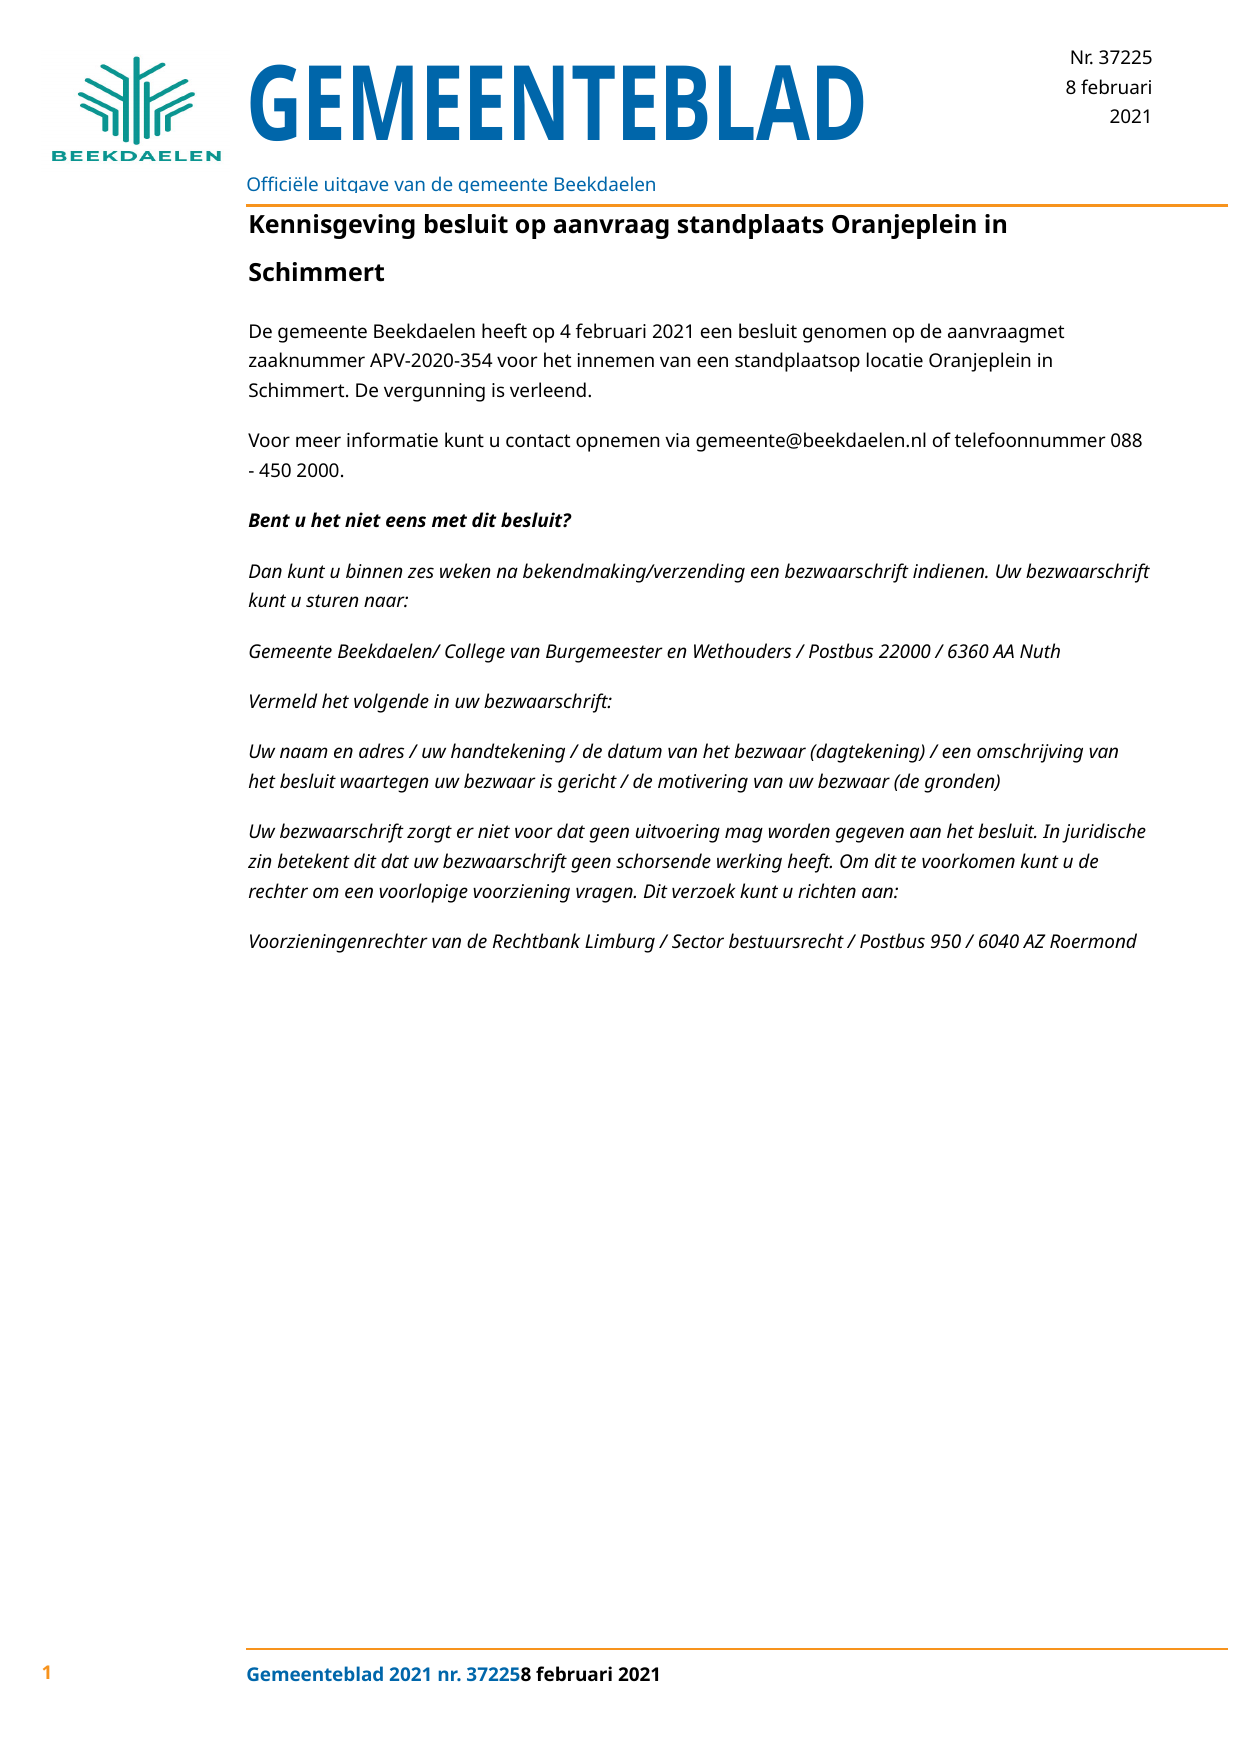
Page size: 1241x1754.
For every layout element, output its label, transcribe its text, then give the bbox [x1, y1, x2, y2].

text Gemeente Beekdaelen/ College van Burgemeester en Wethouders / Postbus 22000 / 6360 AA Nuth [248, 638, 1152, 664]
text Voorzieningenrechter van de Rechtbank Limburg / Sector bestuursrecht / Postbus 950 / 6040 AZ Roermond [248, 928, 1152, 954]
text Vermeld het volgende in uw bezwaarschrift: [248, 688, 1152, 714]
picture [41, 47, 231, 172]
text Bent u het niet eens met dit besluit? [248, 507, 1152, 533]
text Kennisgeving besluit op aanvraag standplaats Oranjeplein in Schimmert [248, 207, 1152, 288]
text De gemeente Beekdaelen heeft op 4 februari 2021 een besluit genomen op de aanvraagmet zaaknummer APV-2020-354 voor het innemen van een standplaatsop locatie Oranjeplein in Schimmert. De vergunning is verleend. [248, 318, 1152, 403]
text Uw bezwaarschrift zorgt er niet voor dat geen uitvoering mag worden gegeven aan het besluit. In juridische zin betekent dit dat uw bezwaarschrift geen schorsende werking heeft. Om dit te voorkomen kunt u de rechter om een voorlopige voorziening vragen. Dit verzoek kunt u richten aan: [248, 819, 1152, 904]
text Voor meer informatie kunt u contact opnemen via gemeente@beekdaelen.nl of telefoonnummer 088 - 450 2000. [248, 427, 1152, 483]
text Dan kunt u binnen zes weken na bekendmaking/verzending een bezwaarschrift indienen. Uw bezwaarschrift kunt u sturen naar: [248, 558, 1152, 613]
text Uw naam en adres / uw handtekening / de datum van het bezwaar (dagtekening) / een omschrijving van het besluit waartegen uw bezwaar is gericht / de motivering van uw bezwaar (de gronden) [248, 739, 1152, 794]
